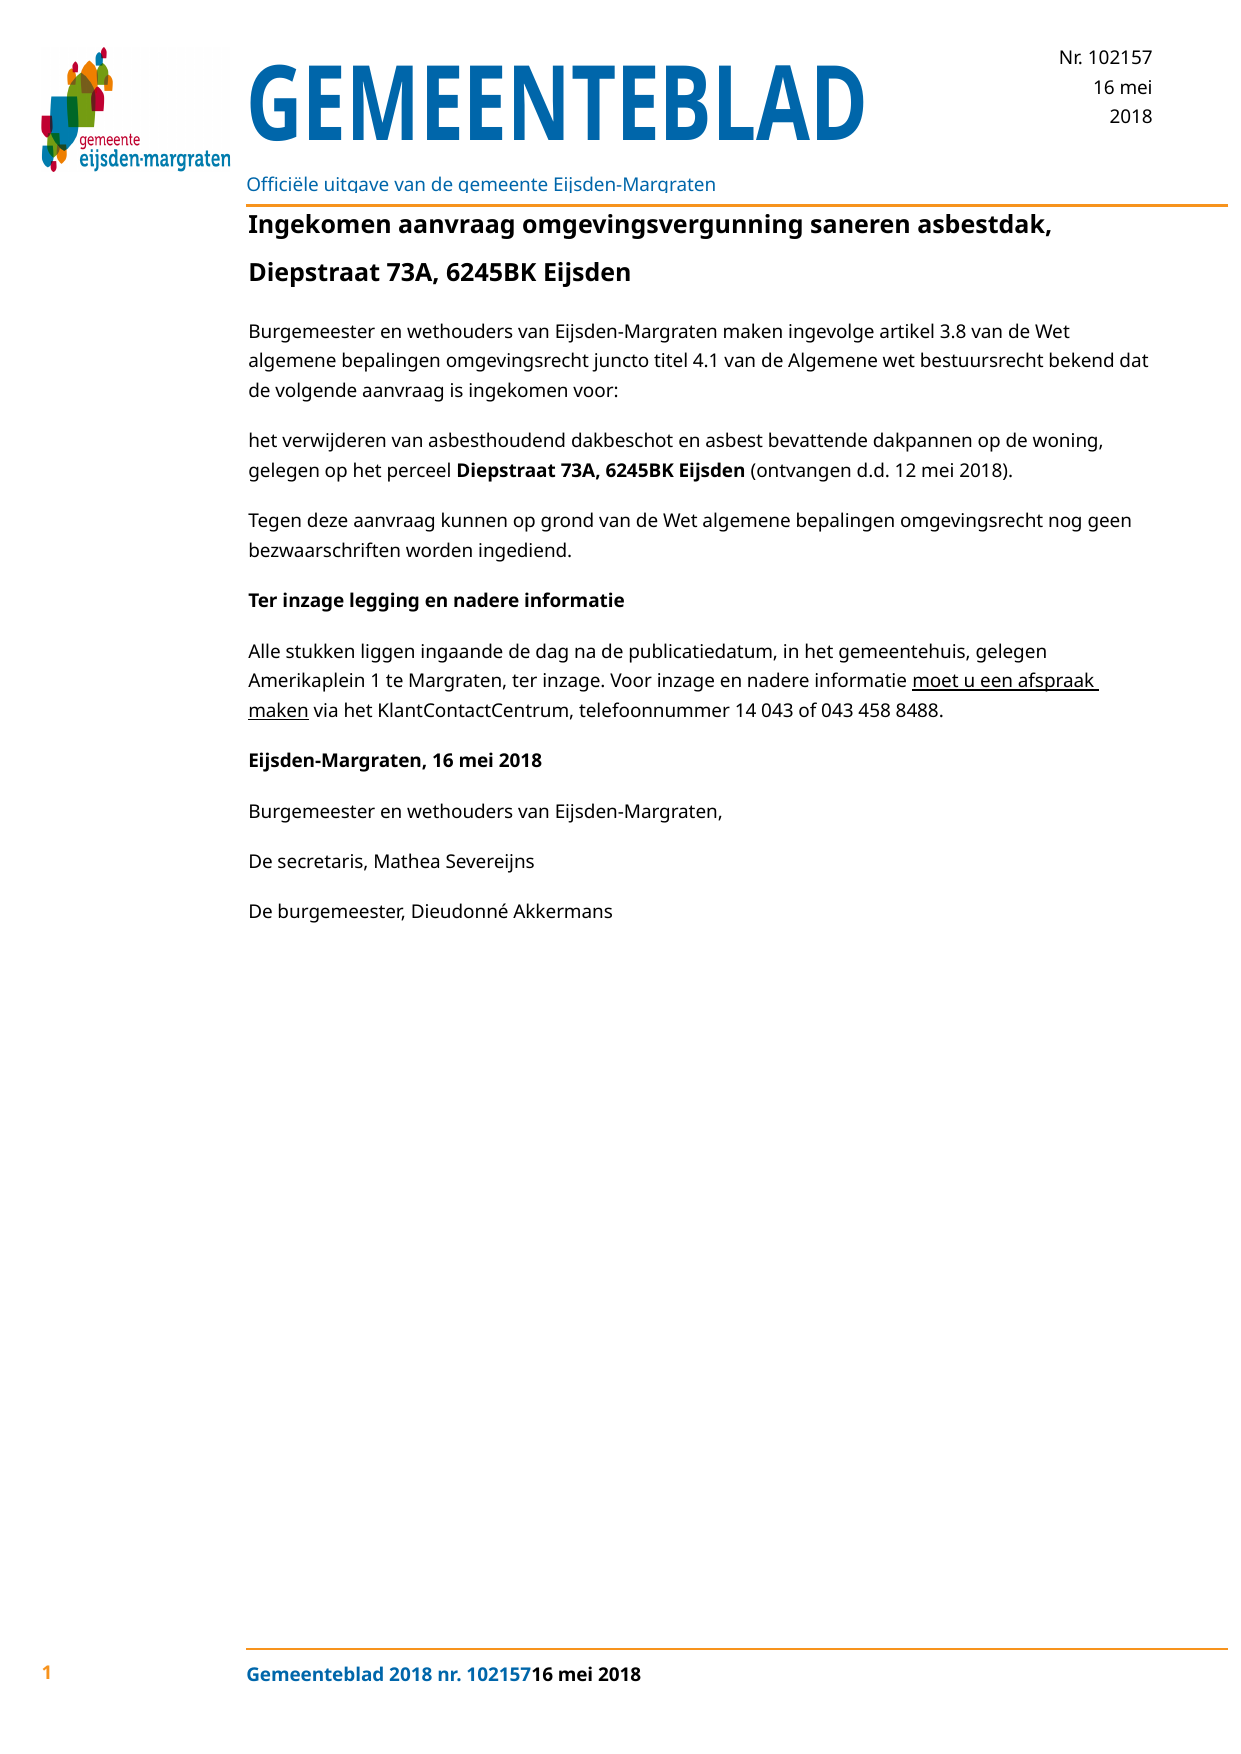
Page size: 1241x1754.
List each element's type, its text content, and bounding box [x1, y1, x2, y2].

picture [41, 47, 231, 172]
text De burgemeester, Dieudonné Akkermans [248, 899, 1152, 924]
text Ter inzage legging en nadere informatie [248, 587, 1152, 613]
text het verwijderen van asbesthoudend dakbeschot en asbest bevattende dakpannen op de woning, gelegen op het perceel Diepstraat 73A, 6245BK Eijsden (ontvangen d.d. 12 mei 2018). [248, 427, 1152, 483]
text Burgemeester en wethouders van Eijsden-Margraten, [248, 798, 1152, 824]
text Burgemeester en wethouders van Eijsden-Margraten maken ingevolge artikel 3.8 van de Wet algemene bepalingen omgevingsrecht juncto titel 4.1 van de Algemene wet bestuursrecht bekend dat de volgende aanvraag is ingekomen voor: [248, 318, 1152, 403]
text Tegen deze aanvraag kunnen op grond van de Wet algemene bepalingen omgevingsrecht nog geen bezwaarschriften worden ingediend. [248, 507, 1152, 563]
text Ingekomen aanvraag omgevingsvergunning saneren asbestdak, Diepstraat 73A, 6245BK Eijsden [248, 207, 1152, 288]
text De secretaris, Mathea Severeijns [248, 848, 1152, 874]
text Alle stukken liggen ingaande de dag na de publicatiedatum, in het gemeentehuis, gelegen Amerikaplein 1 te Margraten, ter inzage. Voor inzage en nadere informatie moet u een afspraak maken via het KlantContactCentrum, telefoonnummer 14 043 of 043 458 8488. [248, 638, 1152, 723]
text Eijsden-Margraten, 16 mei 2018 [248, 747, 1152, 773]
